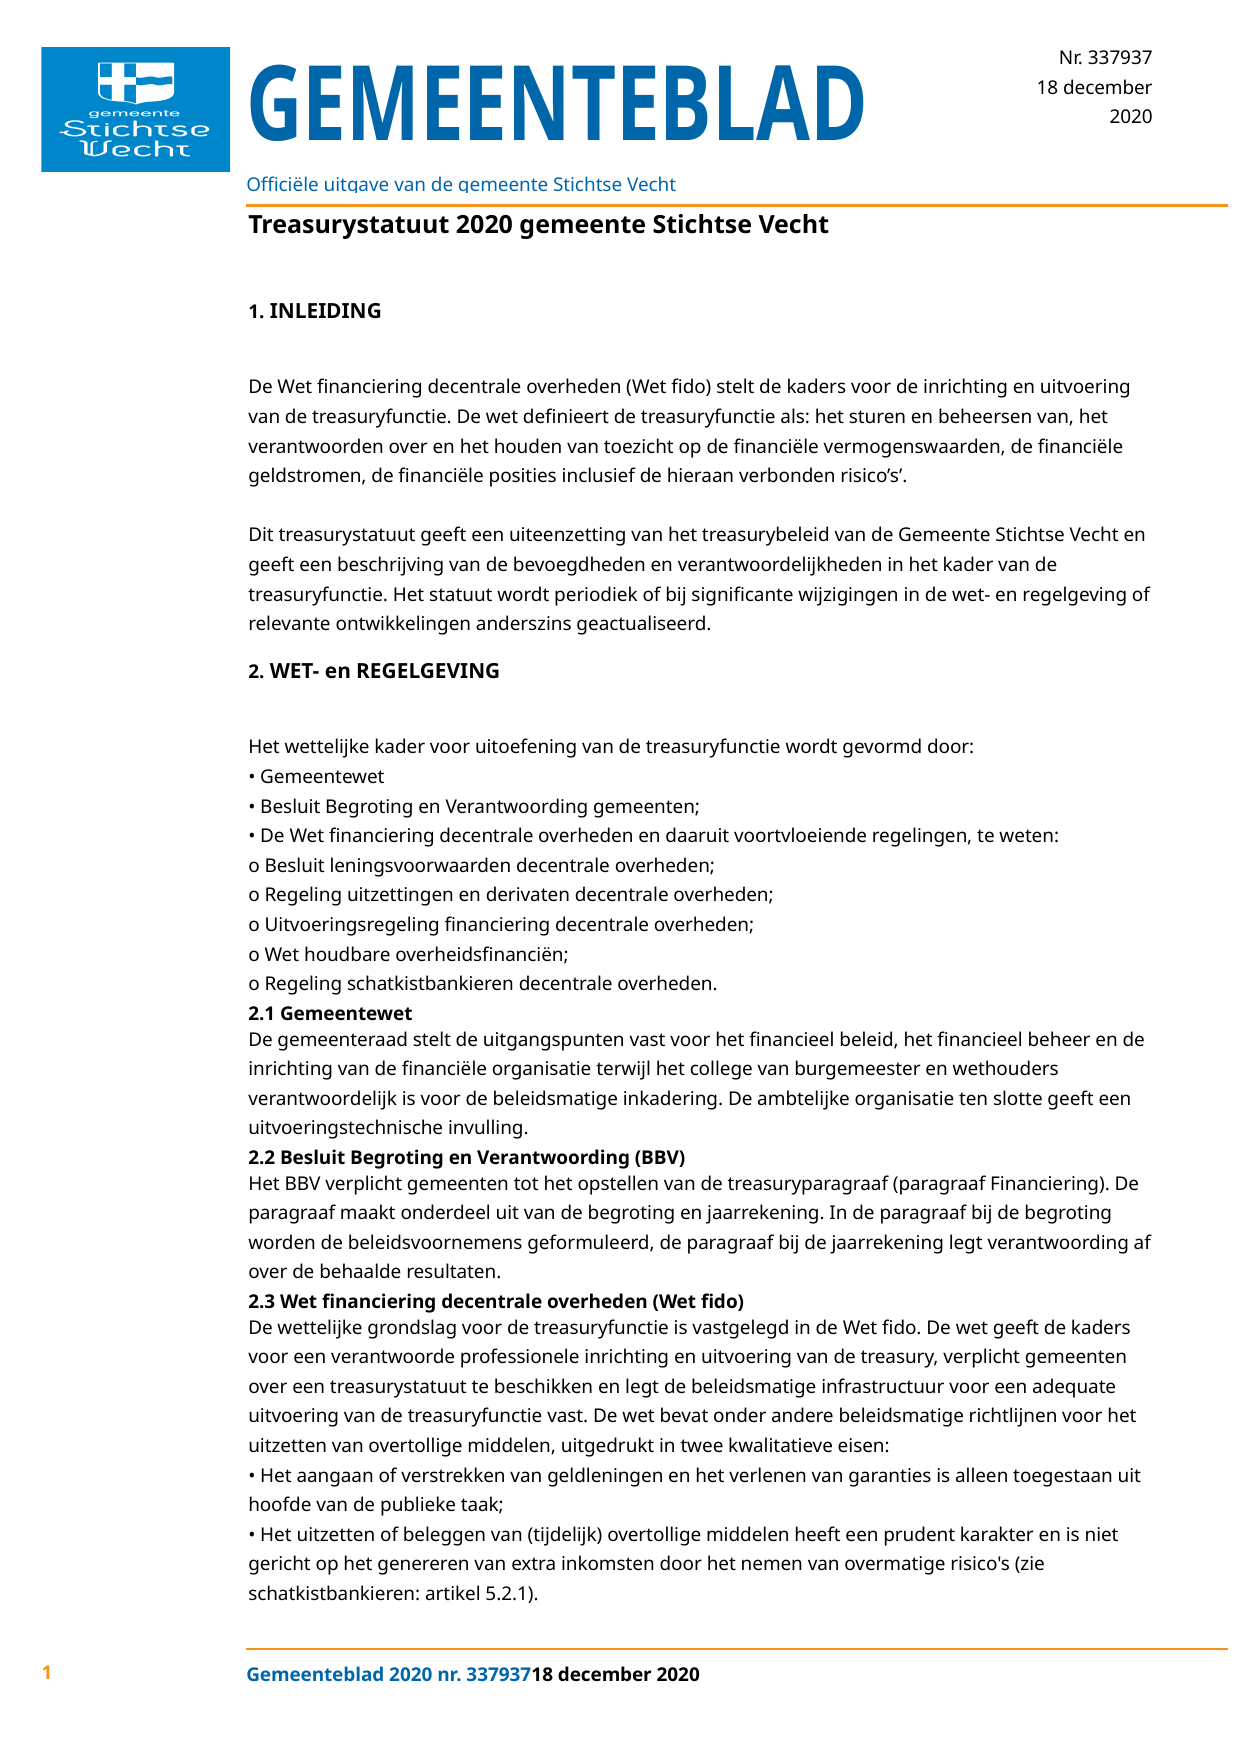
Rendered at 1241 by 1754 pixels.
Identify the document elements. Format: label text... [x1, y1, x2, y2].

text Dit treasurystatuut geeft een uiteenzetting van het treasurybeleid van de Gemeente Stichtse Vecht en geeft een beschrijving van de bevoegdheden en verantwoordelijkheden in het kader van de treasuryfunctie. Het statuut wordt periodiek of bij significante wijzigingen in de wet- en regelgeving of relevante ontwikkelingen anderszins geactualiseerd. [248, 522, 1152, 636]
text 2.1 Gemeentewet [248, 1000, 1152, 1026]
text o Besluit leningsvoorwaarden decentrale overheden; [248, 852, 1152, 878]
text Het wettelijke kader voor uitoefening van de treasuryfunctie wordt gevormd door: [248, 734, 1152, 759]
text 2. WET- en REGELGEVING [248, 656, 1152, 684]
text o Regeling schatkistbankieren decentrale overheden. [248, 970, 1152, 996]
text o Regeling uitzettingen en derivaten decentrale overheden; [248, 882, 1152, 907]
text o Uitvoeringsregeling financiering decentrale overheden; [248, 911, 1152, 937]
text o Wet houdbare overheidsfinanciën; [248, 941, 1152, 967]
text • Besluit Begroting en Verantwoording gemeenten; [248, 793, 1152, 819]
text • Gemeentewet [248, 763, 1152, 789]
text Treasurystatuut 2020 gemeente Stichtse Vecht [248, 207, 1152, 241]
picture [137, 63, 174, 103]
text • Het uitzetten of beleggen van (tijdelijk) overtollige middelen heeft een prudent karakter en is niet gericht op het genereren van extra inkomsten door het nemen van overmatige risico's (zie schatkistbankieren: artikel 5.2.1). [248, 1521, 1152, 1606]
text • Het aangaan of verstrekken van geldleningen en het verlenen van garanties is alleen toegestaan uit hoofde van de publieke taak; [248, 1462, 1152, 1517]
text 2.2 Besluit Begroting en Verantwoording (BBV) [248, 1144, 1152, 1170]
text 2.3 Wet financiering decentrale overheden (Wet fido) [248, 1288, 1152, 1314]
text Het BBV verplicht gemeenten tot het opstellen van de treasuryparagraaf (paragraaf Financiering). De paragraaf maakt onderdeel uit van de begroting en jaarrekening. In de paragraaf bij de begroting worden de beleidsvoornemens geformuleerd, de paragraaf bij de jaarrekening legt verantwoording af over de behaalde resultaten. [248, 1170, 1152, 1284]
text 1. INLEIDING [248, 296, 1152, 324]
text De Wet financiering decentrale overheden (Wet fido) stelt de kaders voor de inrichting en uitvoering van de treasuryfunctie. De wet definieert de treasuryfunctie als: het sturen en beheersen van, het verantwoorden over en het houden van toezicht op de financiële vermogenswaarden, de financiële geldstromen, de financiële posities inclusief de hieraan verbonden risico’s’. [248, 374, 1152, 488]
text De wettelijke grondslag voor de treasuryfunctie is vastgelegd in de Wet fido. De wet geeft de kaders voor een verantwoorde professionele inrichting en uitvoering van de treasury, verplicht gemeenten over een treasurystatuut te beschikken en legt de beleidsmatige infrastructuur voor een adequate uitvoering van de treasuryfunctie vast. De wet bevat onder andere beleidsmatige richtlijnen voor het uitzetten van overtollige middelen, uitgedrukt in twee kwalitatieve eisen: [248, 1314, 1152, 1458]
text • De Wet financiering decentrale overheden en daaruit voortvloeiende regelingen, te weten: [248, 822, 1152, 848]
text De gemeenteraad stelt de uitgangspunten vast voor het financieel beleid, het financieel beheer en de inrichting van de financiële organisatie terwijl het college van burgemeester en wethouders verantwoordelijk is voor de beleidsmatige inkadering. De ambtelijke organisatie ten slotte geeft een uitvoeringstechnische invulling. [248, 1026, 1152, 1140]
picture [99, 63, 135, 101]
